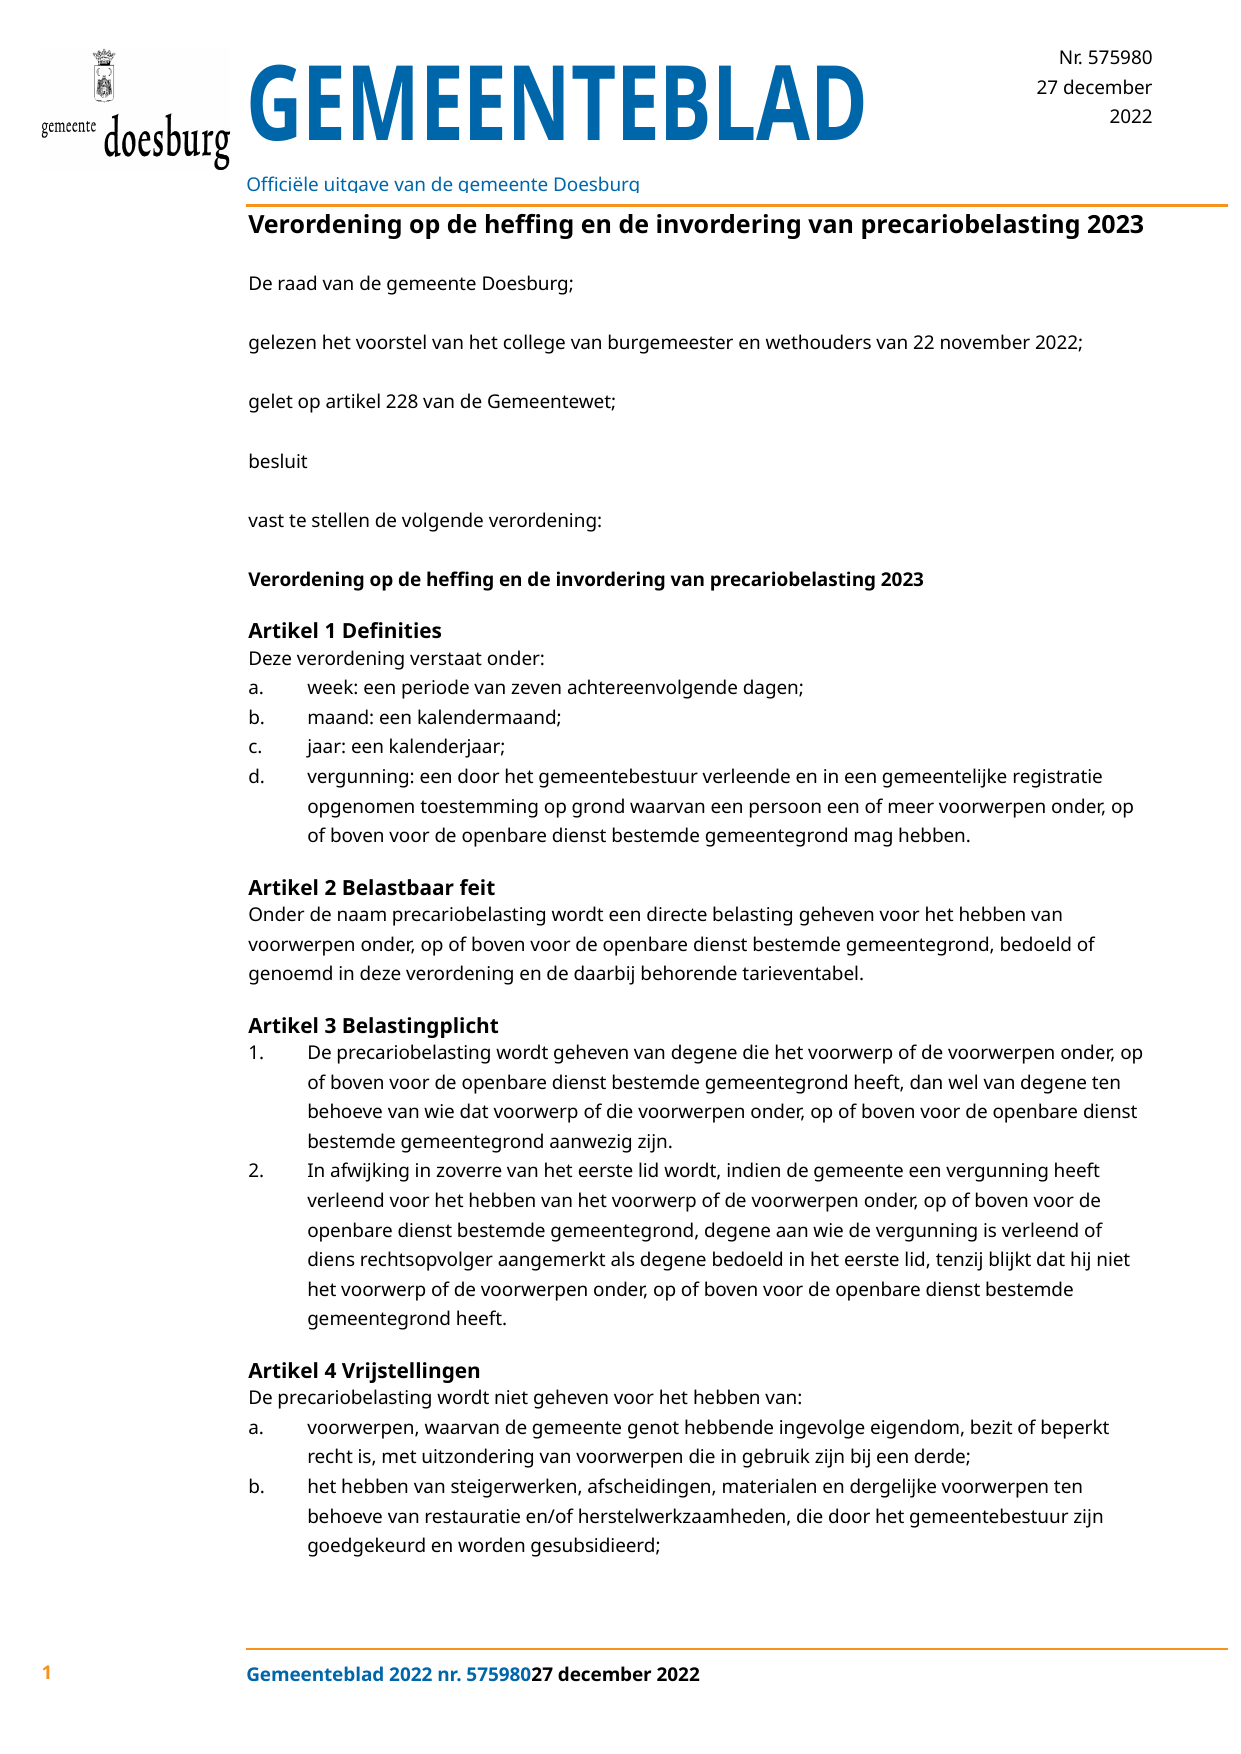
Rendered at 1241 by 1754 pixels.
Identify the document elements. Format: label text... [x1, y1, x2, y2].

text Deze verordening verstaat onder: [248, 645, 1152, 671]
list De precariobelasting wordt geheven van degene die het voorwerp of de voorwerpen onder, op of boven voor de openbare dienst bestemde gemeentegrond heeft, dan wel van degene ten behoeve van wie dat voorwerp of die voorwerpen onder, op of boven voor de openbare dienst bestemde gemeentegrond aanwezig zijn. [248, 1039, 1152, 1154]
text Artikel 2 Belastbaar feit [248, 873, 1152, 901]
text De precariobelasting wordt niet geheven voor het hebben van: [248, 1384, 1152, 1410]
list week: een periode van zeven achtereenvolgende dagen; [248, 674, 1152, 700]
list voorwerpen, waarvan de gemeente genot hebbende ingevolge eigendom, bezit of beperkt recht is, met uitzondering van voorwerpen die in gebruik zijn bij een derde; [248, 1414, 1152, 1469]
text besluit [248, 448, 1152, 473]
picture [41, 47, 231, 172]
text Artikel 4 Vrijstellingen [248, 1356, 1152, 1384]
text gelezen het voorstel van het college van burgemeester en wethouders van 22 november 2022; [248, 329, 1152, 355]
text Verordening op de heffing en de invordering van precariobelasting 2023 [248, 566, 1152, 592]
text vast te stellen de volgende verordening: [248, 507, 1152, 533]
text Artikel 1 Definities [248, 617, 1152, 645]
text Onder de naam precariobelasting wordt een directe belasting geheven voor het hebben van voorwerpen onder, op of boven voor de openbare dienst bestemde gemeentegrond, bedoeld of genoemd in deze verordening en de daarbij behorende tarieventabel. [248, 901, 1152, 986]
text Verordening op de heffing en de invordering van precariobelasting 2023 [248, 207, 1152, 241]
text gelet op artikel 228 van de Gemeentewet; [248, 389, 1152, 414]
text Artikel 3 Belastingplicht [248, 1011, 1152, 1039]
text De raad van de gemeente Doesburg; [248, 270, 1152, 296]
list maand: een kalendermaand; [248, 704, 1152, 730]
list jaar: een kalenderjaar; [248, 734, 1152, 759]
list vergunning: een door het gemeentebestuur verleende en in een gemeentelijke registratie opgenomen toestemming op grond waarvan een persoon een of meer voorwerpen onder, op of boven voor de openbare dienst bestemde gemeentegrond mag hebben. [248, 763, 1152, 848]
list In afwijking in zoverre van het eerste lid wordt, indien de gemeente een vergunning heeft verleend voor het hebben van het voorwerp of de voorwerpen onder, op of boven voor de openbare dienst bestemde gemeentegrond, degene aan wie de vergunning is verleend of diens rechtsopvolger aangemerkt als degene bedoeld in het eerste lid, tenzij blijkt dat hij niet het voorwerp of de voorwerpen onder, op of boven voor de openbare dienst bestemde gemeentegrond heeft. [248, 1158, 1152, 1331]
list het hebben van steigerwerken, afscheidingen, materialen en dergelijke voorwerpen ten behoeve van restauratie en/of herstelwerkzaamheden, die door het gemeentebestuur zijn goedgekeurd en worden gesubsidieerd; [248, 1473, 1152, 1558]
